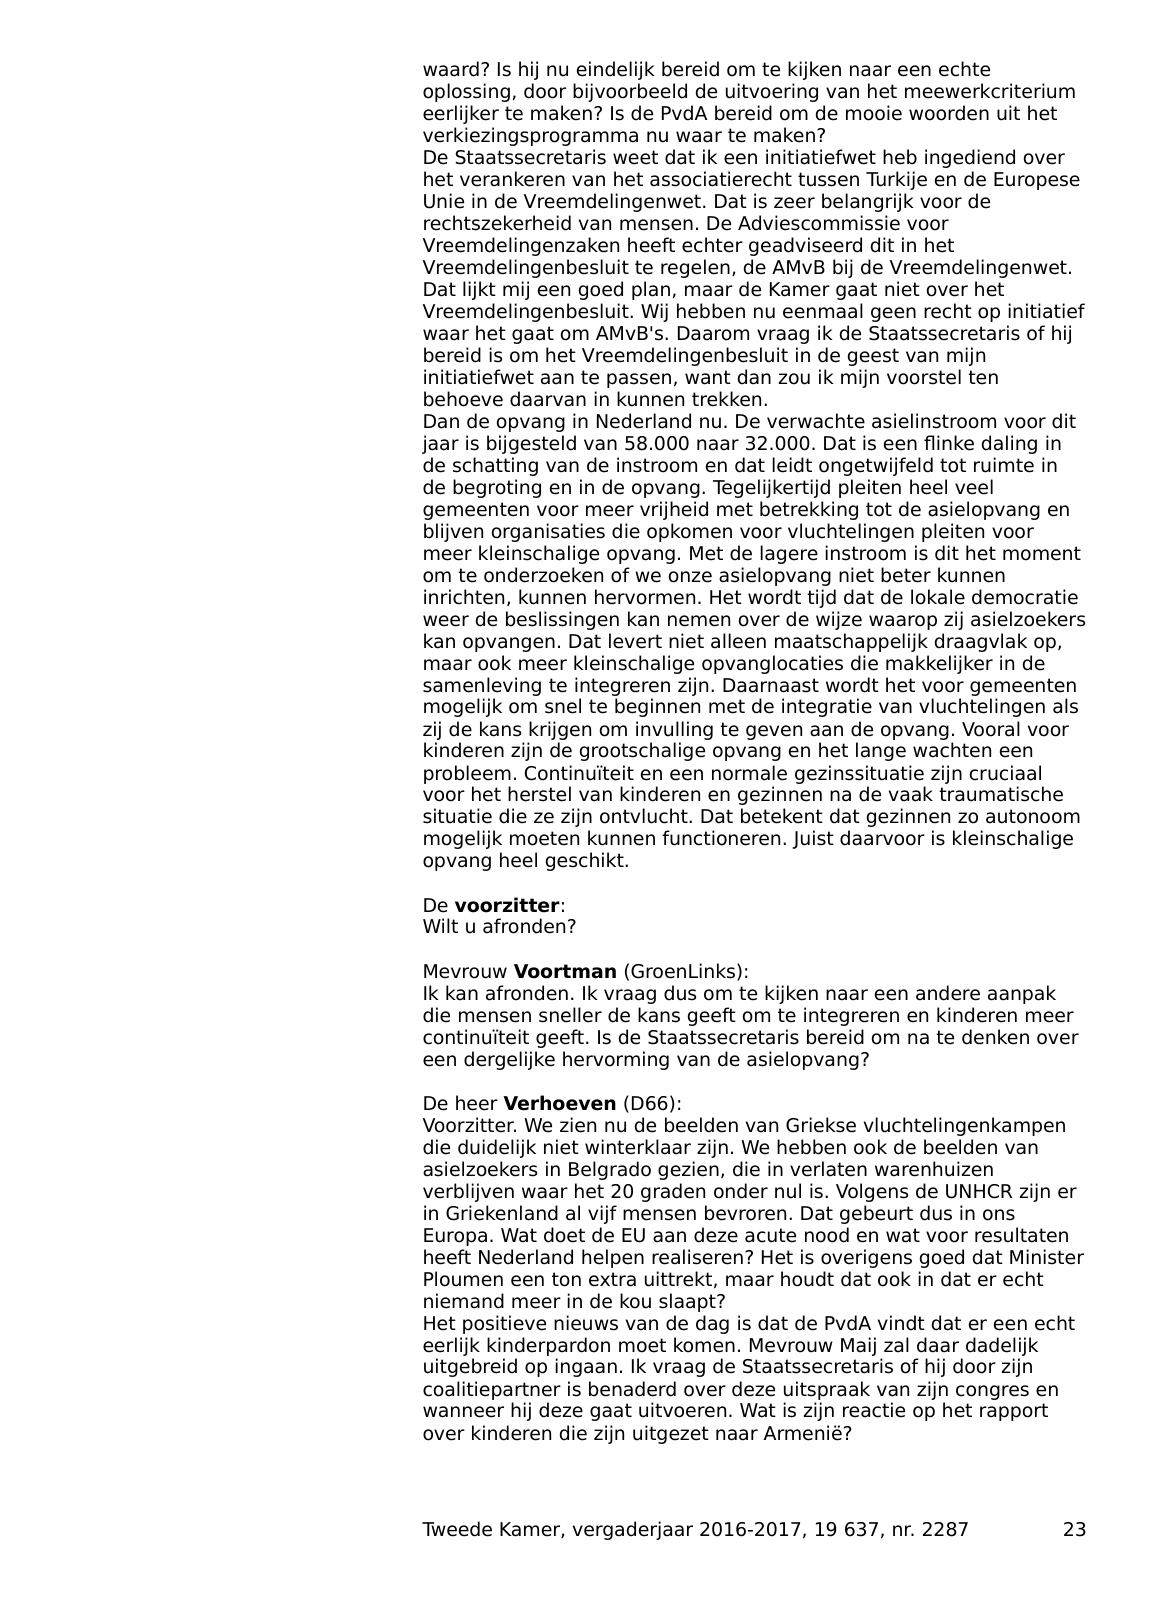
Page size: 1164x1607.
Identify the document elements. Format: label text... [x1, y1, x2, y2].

text Voorzitter. We zien nu de beelden van Griekse vluchtelingenkampen die duidelijk niet winterklaar zijn. We hebben ook de beelden van asielzoekers in Belgrado gezien, die in verlaten warenhuizen verblijven waar het 20 graden onder nul is. Volgens de UNHCR zijn er in Griekenland al vijf mensen bevroren. Dat gebeurt dus in ons Europa. Wat doet de EU aan deze acute nood en wat voor resultaten heeft Nederland helpen realiseren? Het is overigens goed dat Minister Ploumen een ton extra uittrekt, maar houdt dat ook in dat er echt niemand meer in de kou slaapt? [422, 1115, 1087, 1312]
text Wilt u afronden? [422, 916, 1087, 938]
text Dan de opvang in Nederland nu. De verwachte asielinstroom voor dit jaar is bijgesteld van 58.000 naar 32.000. Dat is een flinke daling in de schatting van de instroom en dat leidt ongetwijfeld tot ruimte in de begroting en in de opvang. Tegelijkertijd pleiten heel veel gemeenten voor meer vrijheid met betrekking tot de asielopvang en blijven organisaties die opkomen voor vluchtelingen pleiten voor meer kleinschalige opvang. Met de lagere instroom is dit het moment om te onderzoeken of we onze asielopvang niet beter kunnen inrichten, kunnen hervormen. Het wordt tijd dat de lokale democratie weer de beslissingen kan nemen over de wijze waarop zij asielzoekers kan opvangen. Dat levert niet alleen maatschappelijk draagvlak op, maar ook meer kleinschalige opvanglocaties die makkelijker in de samenleving te integreren zijn. Daarnaast wordt het voor gemeenten mogelijk om snel te beginnen met de integratie van vluchtelingen als zij de kans krijgen om invulling te geven aan de opvang. Vooral voor kinderen zijn de grootschalige opvang en het lange wachten een probleem. Continuïteit en een normale gezinssituatie zijn cruciaal voor het herstel van kinderen en gezinnen na de vaak traumatische situatie die ze zijn ontvlucht. Dat betekent dat gezinnen zo autonoom mogelijk moeten kunnen functioneren. Juist daarvoor is kleinschalige opvang heel geschikt. [422, 411, 1087, 872]
text De Staatssecretaris weet dat ik een initiatiefwet heb ingediend over het verankeren van het associatierecht tussen Turkije en de Europese Unie in de Vreemdelingenwet. Dat is zeer belangrijk voor de rechtszekerheid van mensen. De Adviescommissie voor Vreemdelingenzaken heeft echter geadviseerd dit in het Vreemdelingenbesluit te regelen, de AMvB bij de Vreemdelingenwet. Dat lijkt mij een goed plan, maar de Kamer gaat niet over het Vreemdelingenbesluit. Wij hebben nu eenmaal geen recht op initiatief waar het gaat om AMvB's. Daarom vraag ik de Staatssecretaris of hij bereid is om het Vreemdelingenbesluit in de geest van mijn initiatiefwet aan te passen, want dan zou ik mijn voorstel ten behoeve daarvan in kunnen trekken. [422, 147, 1087, 411]
text De heer Verhoeven (D66): [422, 1093, 1087, 1115]
text De voorzitter: [422, 894, 1087, 916]
text Het positieve nieuws van de dag is dat de PvdA vindt dat er een echt eerlijk kinderpardon moet komen. Mevrouw Maij zal daar dadelijk uitgebreid op ingaan. Ik vraag de Staatssecretaris of hij door zijn coalitiepartner is benaderd over deze uitspraak van zijn congres en wanneer hij deze gaat uitvoeren. Wat is zijn reactie op het rapport over kinderen die zijn uitgezet naar Armenië? [422, 1312, 1087, 1444]
text Ik kan afronden. Ik vraag dus om te kijken naar een andere aanpak die mensen sneller de kans geeft om te integreren en kinderen meer continuïteit geeft. Is de Staatssecretaris bereid om na te denken over een dergelijke hervorming van de asielopvang? [422, 983, 1087, 1071]
text Mevrouw Voortman (GroenLinks): [422, 961, 1087, 983]
text waard? Is hij nu eindelijk bereid om te kijken naar een echte oplossing, door bijvoorbeeld de uitvoering van het meewerkcriterium eerlijker te maken? Is de PvdA bereid om de mooie woorden uit het verkiezingsprogramma nu waar te maken? [422, 59, 1087, 147]
